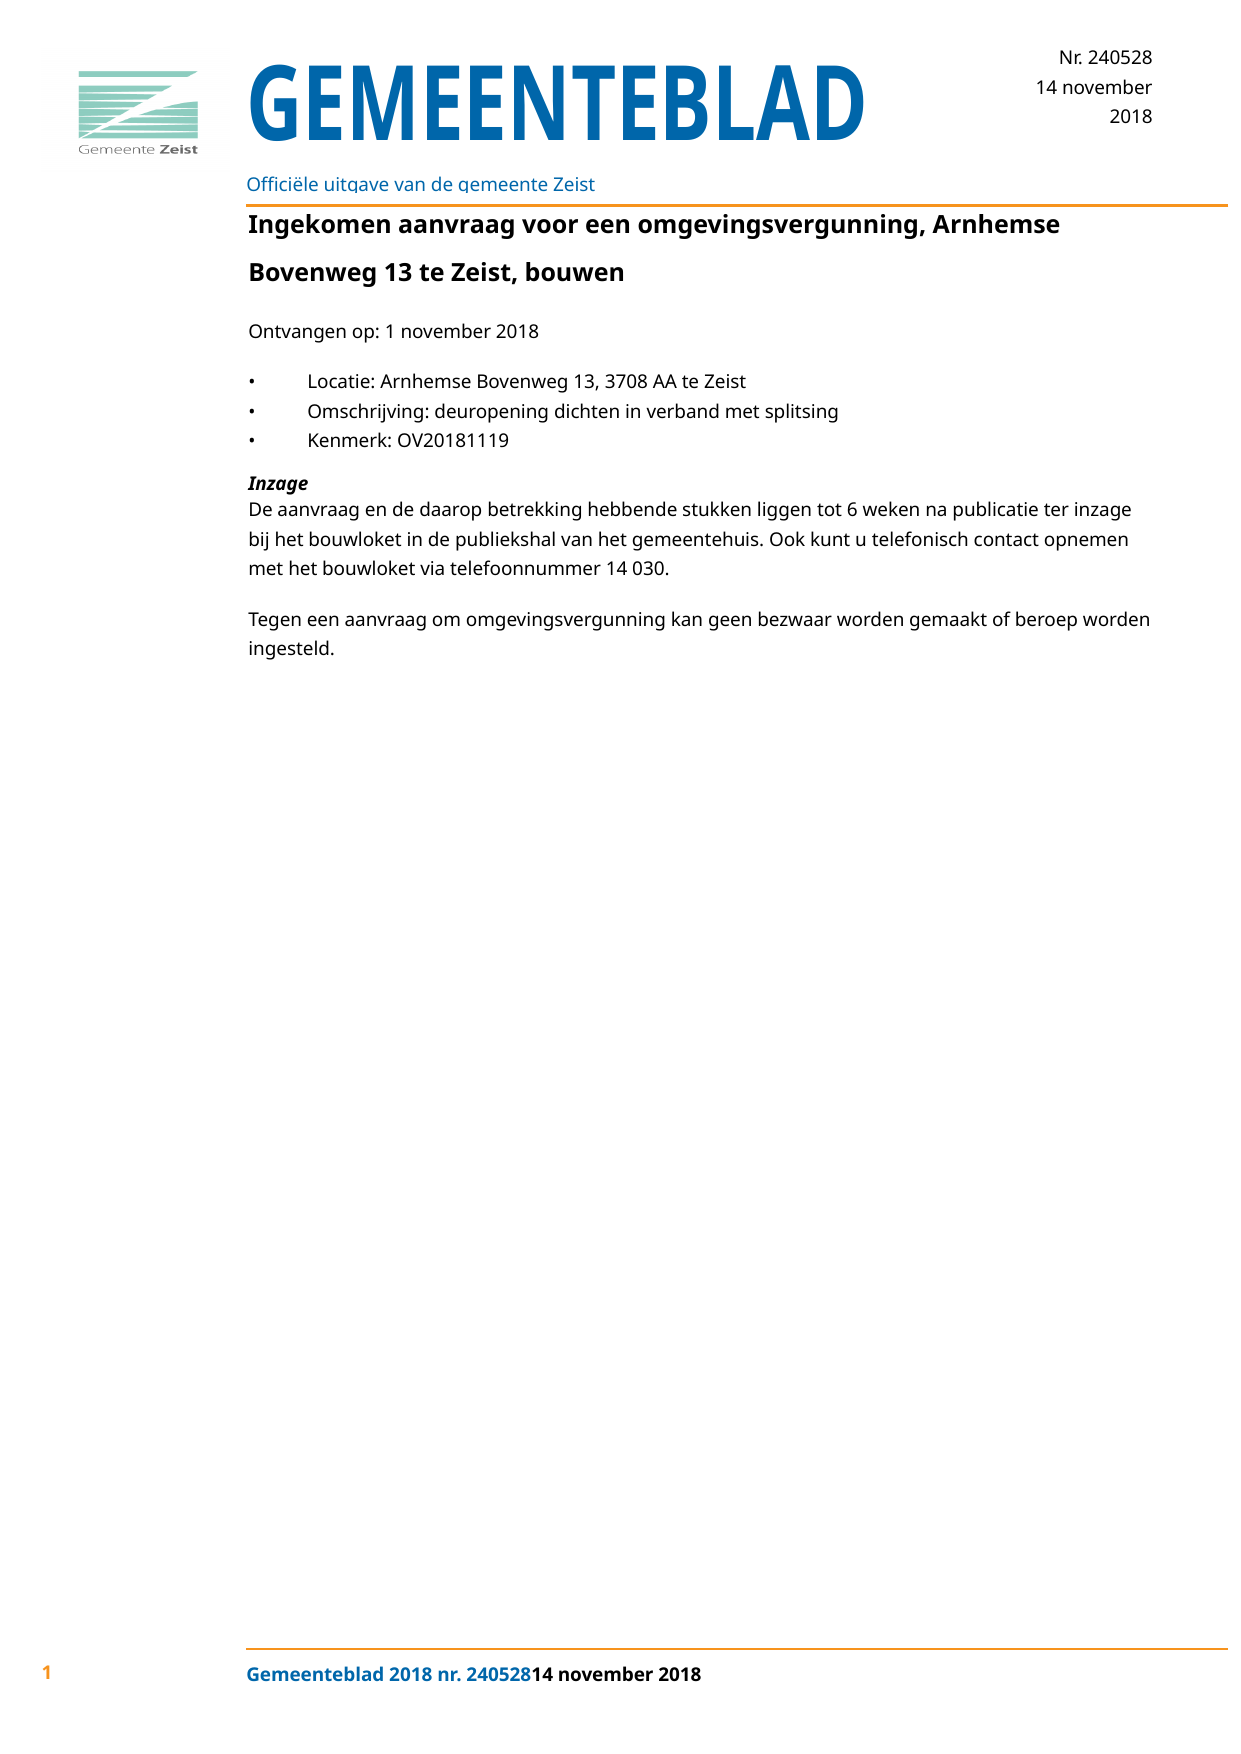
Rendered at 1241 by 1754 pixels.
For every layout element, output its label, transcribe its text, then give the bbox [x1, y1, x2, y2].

text De aanvraag en de daarop betrekking hebbende stukken liggen tot 6 weken na publicatie ter inzage bij het bouwloket in de publiekshal van het gemeentehuis. Ook kunt u telefonisch contact opnemen met het bouwloket via telefoonnummer 14 030. [248, 496, 1152, 581]
text Ontvangen op: 1 november 2018 [248, 318, 1152, 344]
text Inzage [248, 471, 1152, 496]
picture [41, 47, 231, 172]
text Ingekomen aanvraag voor een omgevingsvergunning, Arnhemse Bovenweg 13 te Zeist, bouwen [248, 207, 1152, 288]
list Omschrijving: deuropening dichten in verband met splitsing [248, 398, 1152, 424]
list Locatie: Arnhemse Bovenweg 13, 3708 AA te Zeist [248, 368, 1152, 394]
list Kenmerk: OV20181119 [248, 427, 1152, 453]
text Tegen een aanvraag om omgevingsvergunning kan geen bezwaar worden gemaakt of beroep worden ingesteld. [248, 606, 1152, 661]
